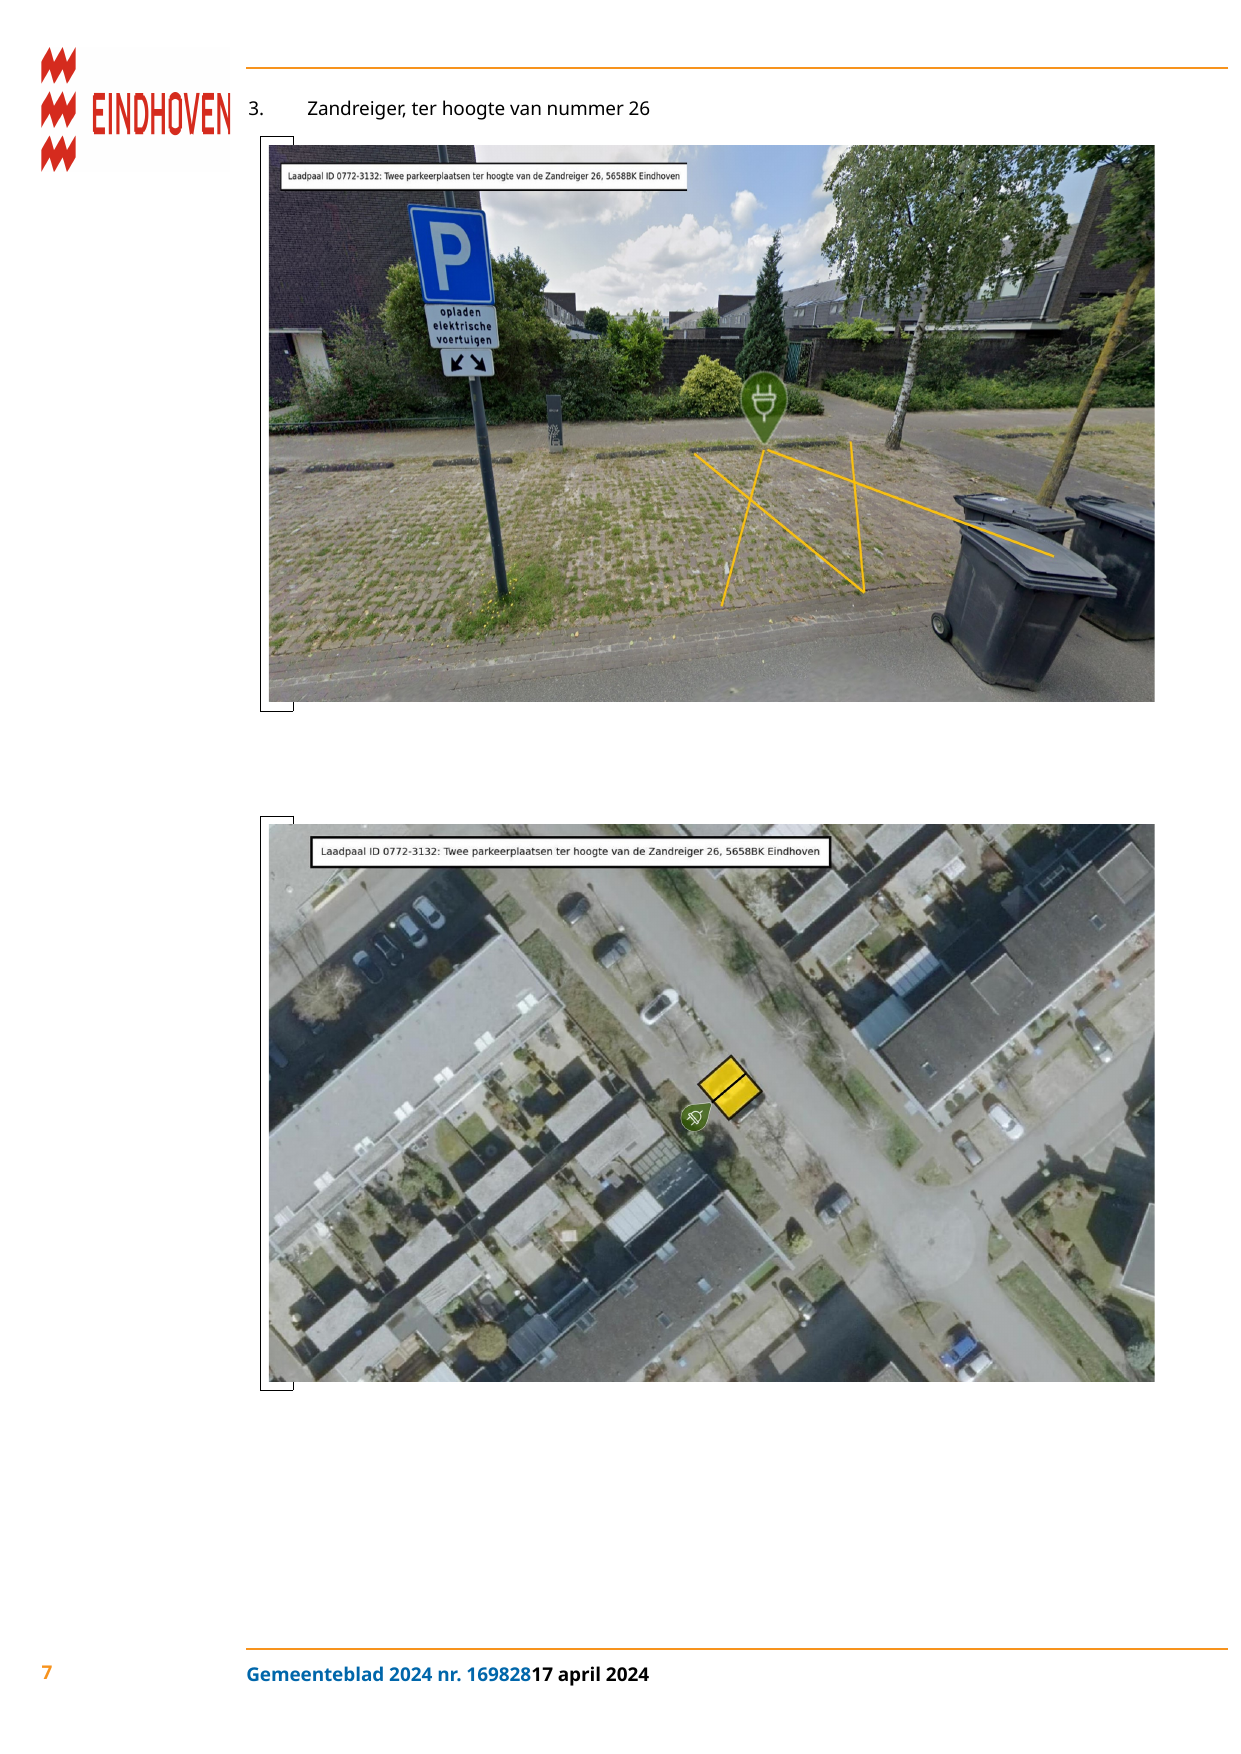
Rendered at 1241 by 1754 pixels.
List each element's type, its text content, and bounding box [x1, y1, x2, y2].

picture [41, 47, 231, 172]
picture [268, 824, 1155, 1382]
list Zandreiger, ter hoogte van nummer 26 [248, 95, 1152, 121]
picture [268, 145, 1155, 702]
